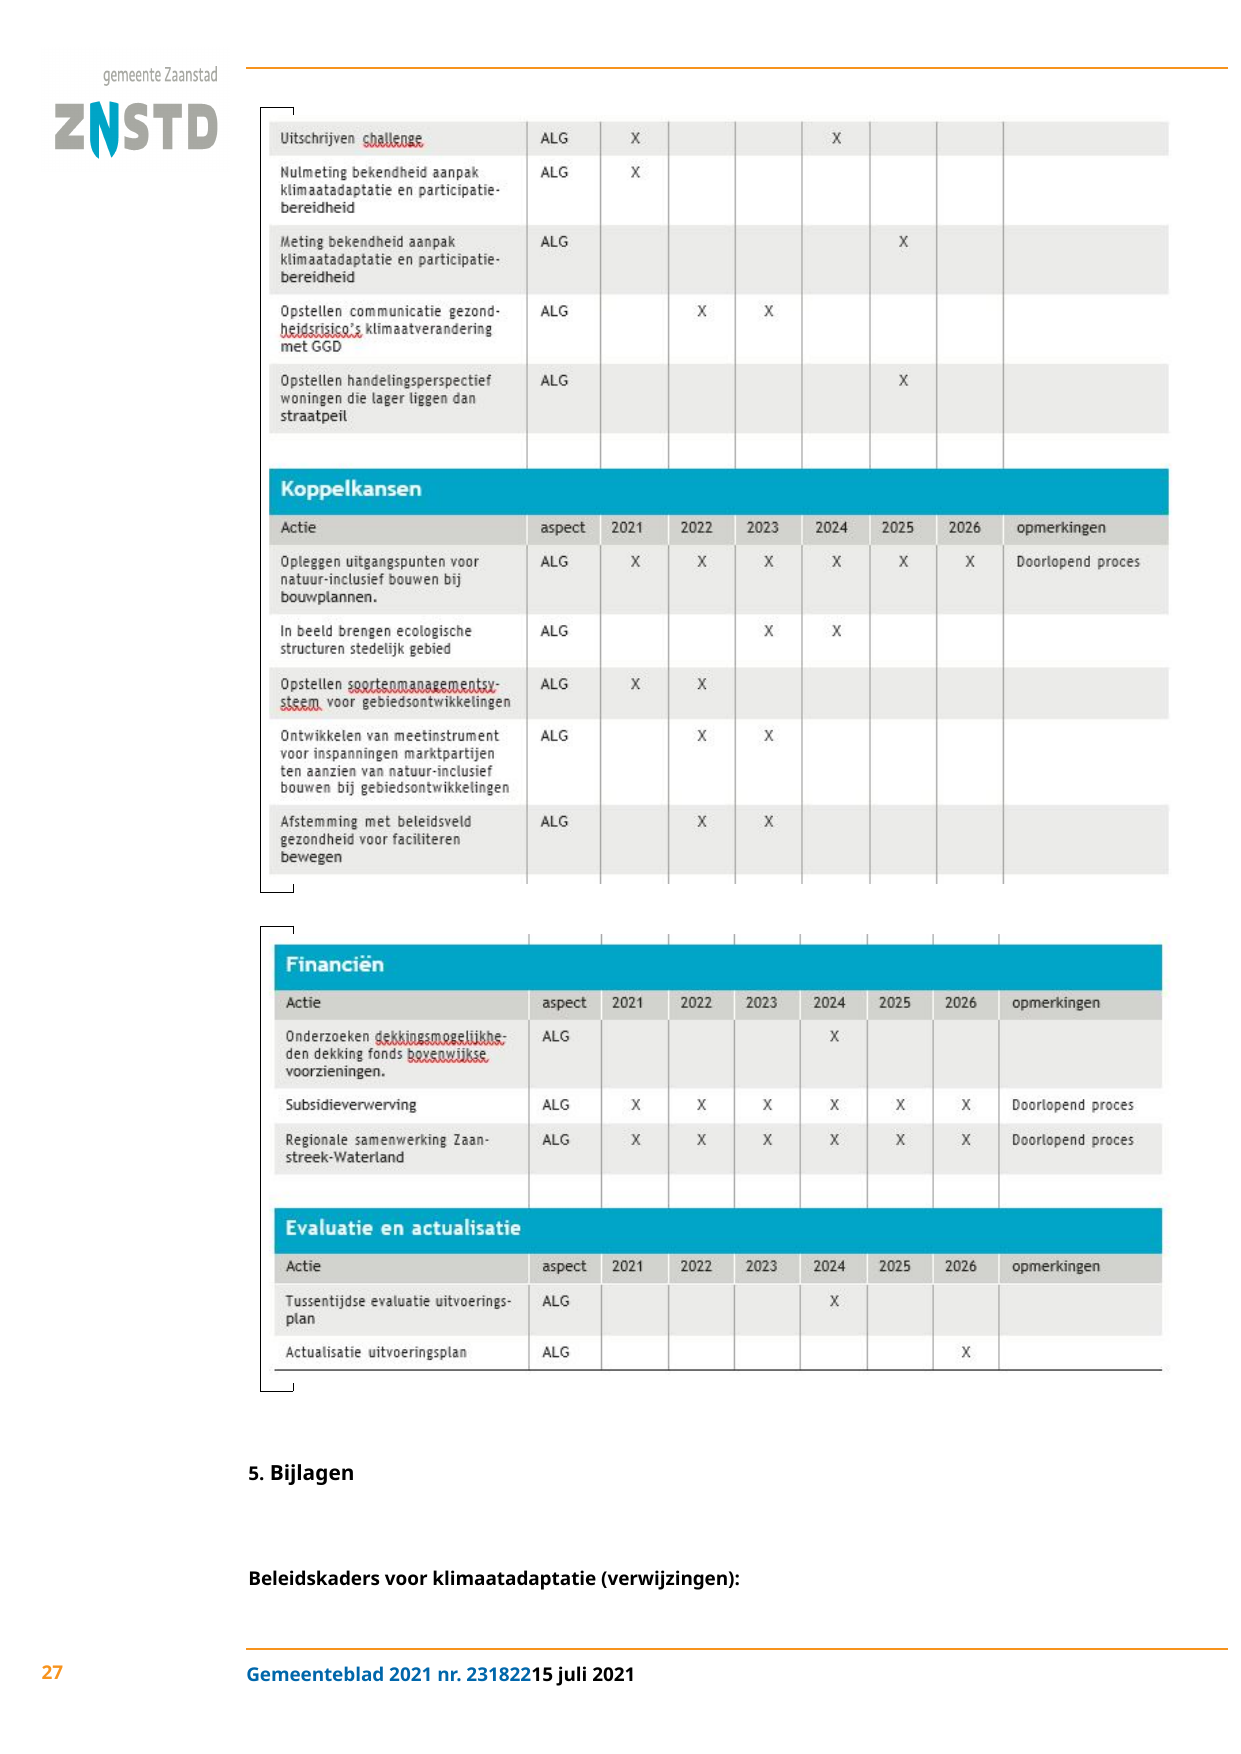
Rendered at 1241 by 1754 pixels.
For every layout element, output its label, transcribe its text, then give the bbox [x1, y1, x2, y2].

text Beleidskaders voor klimaatadaptatie (verwijzingen): [248, 1566, 1152, 1591]
picture [41, 47, 231, 172]
text 5. Bijlagen [248, 1458, 1152, 1487]
picture [268, 934, 1173, 1383]
picture [268, 115, 1173, 884]
